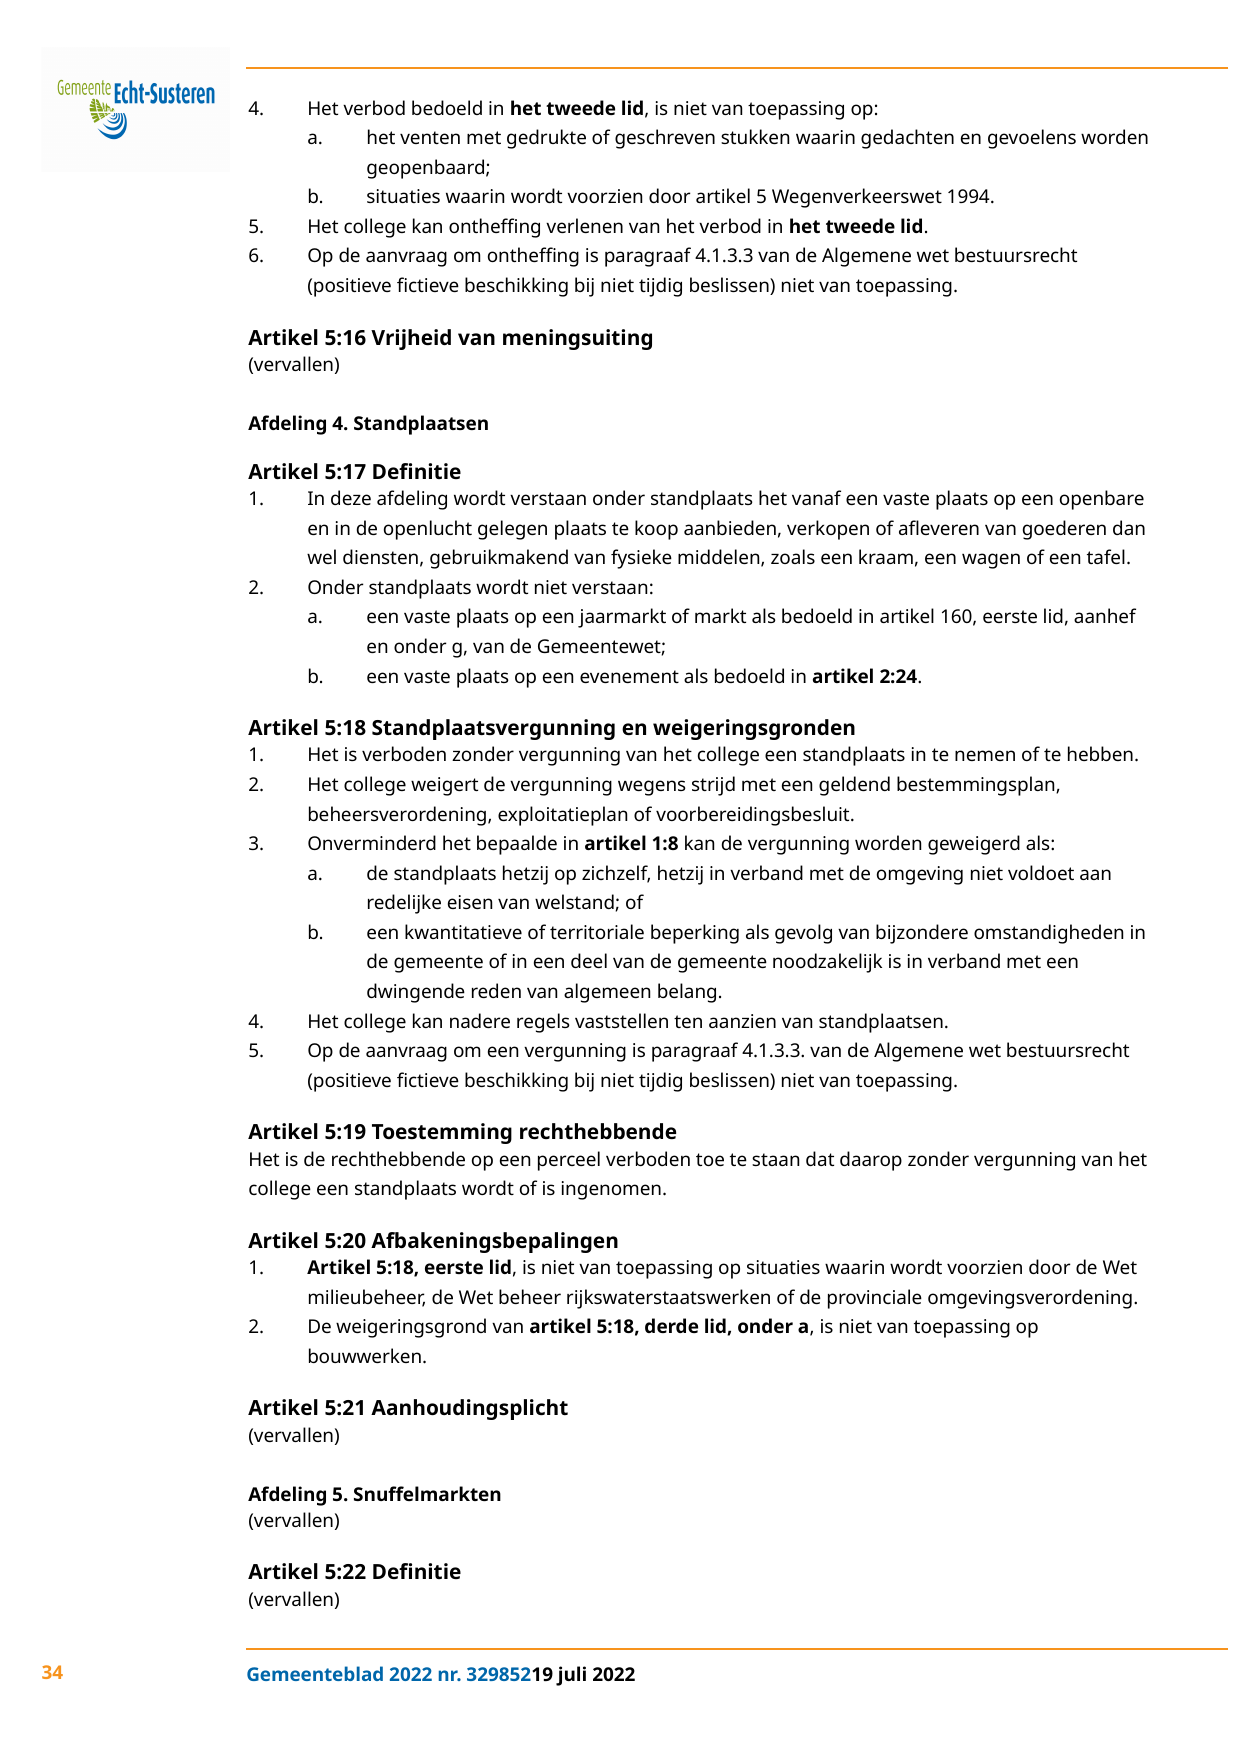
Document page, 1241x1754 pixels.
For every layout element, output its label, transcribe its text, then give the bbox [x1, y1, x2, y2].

list Het college kan nadere regels vaststellen ten aanzien van standplaatsen. [248, 1008, 1152, 1034]
picture [41, 47, 231, 172]
list Onder standplaats wordt niet verstaan: [248, 574, 1152, 600]
text Artikel 5:22 Definitie [248, 1557, 1152, 1586]
text Artikel 5:20 Afbakeningsbepalingen [248, 1226, 1152, 1254]
list In deze afdeling wordt verstaan onder standplaats het vanaf een vaste plaats op een openbare en in de openlucht gelegen plaats te koop aanbieden, verkopen of afleveren van goederen dan wel diensten, gebruikmakend van fysieke middelen, zoals een kraam, een wagen of een tafel. [248, 485, 1152, 570]
list een vaste plaats op een evenement als bedoeld in artikel 2:24. [307, 663, 1152, 688]
list de standplaats hetzij op zichzelf, hetzij in verband met de omgeving niet voldoet aan redelijke eisen van welstand; of [307, 860, 1152, 915]
text Artikel 5:16 Vrijheid van meningsuiting [248, 323, 1152, 351]
text Het is de rechthebbende op een perceel verboden toe te staan dat daarop zonder vergunning van het college een standplaats wordt of is ingenomen. [248, 1146, 1152, 1201]
list Onverminderd het bepaalde in artikel 1:8 kan de vergunning worden geweigerd als: [248, 830, 1152, 856]
list het venten met gedrukte of geschreven stukken waarin gedachten en gevoelens worden geopenbaard; [307, 124, 1152, 180]
text Afdeling 4. Standplaatsen [248, 410, 1152, 436]
text Artikel 5:18 Standplaatsvergunning en weigeringsgronden [248, 713, 1152, 742]
list Op de aanvraag om een vergunning is paragraaf 4.1.3.3. van de Algemene wet bestuursrecht (positieve fictieve beschikking bij niet tijdig beslissen) niet van toepassing. [248, 1037, 1152, 1093]
text (vervallen) [248, 1422, 1152, 1448]
list Artikel 5:18, eerste lid, is niet van toepassing op situaties waarin wordt voorzien door de Wet milieubeheer, de Wet beheer rijkswaterstaatswerken of de provinciale omgevingsverordening. [248, 1254, 1152, 1310]
list een vaste plaats op een jaarmarkt of markt als bedoeld in artikel 160, eerste lid, aanhef en onder g, van de Gemeentewet; [307, 604, 1152, 659]
list Het is verboden zonder vergunning van het college een standplaats in te nemen of te hebben. [248, 742, 1152, 767]
list een kwantitatieve of territoriale beperking als gevolg van bijzondere omstandigheden in de gemeente of in een deel van de gemeente noodzakelijk is in verband met een dwingende reden van algemeen belang. [307, 919, 1152, 1004]
text (vervallen) [248, 1507, 1152, 1533]
list Het college kan ontheffing verlenen van het verbod in het tweede lid. [248, 213, 1152, 239]
text Artikel 5:17 Definitie [248, 457, 1152, 485]
text Artikel 5:21 Aanhoudingsplicht [248, 1393, 1152, 1422]
text (vervallen) [248, 351, 1152, 377]
list Het verbod bedoeld in het tweede lid, is niet van toepassing op: [248, 95, 1152, 121]
list Op de aanvraag om ontheffing is paragraaf 4.1.3.3 van de Algemene wet bestuursrecht (positieve fictieve beschikking bij niet tijdig beslissen) niet van toepassing. [248, 243, 1152, 298]
list Het college weigert de vergunning wegens strijd met een geldend bestemmingsplan, beheersverordening, exploitatieplan of voorbereidingsbesluit. [248, 771, 1152, 827]
text Artikel 5:19 Toestemming rechthebbende [248, 1117, 1152, 1146]
list situaties waarin wordt voorzien door artikel 5 Wegenverkeerswet 1994. [307, 183, 1152, 209]
list De weigeringsgrond van artikel 5:18, derde lid, onder a, is niet van toepassing op bouwwerken. [248, 1313, 1152, 1369]
text Afdeling 5. Snuffelmarkten [248, 1481, 1152, 1507]
text (vervallen) [248, 1586, 1152, 1611]
